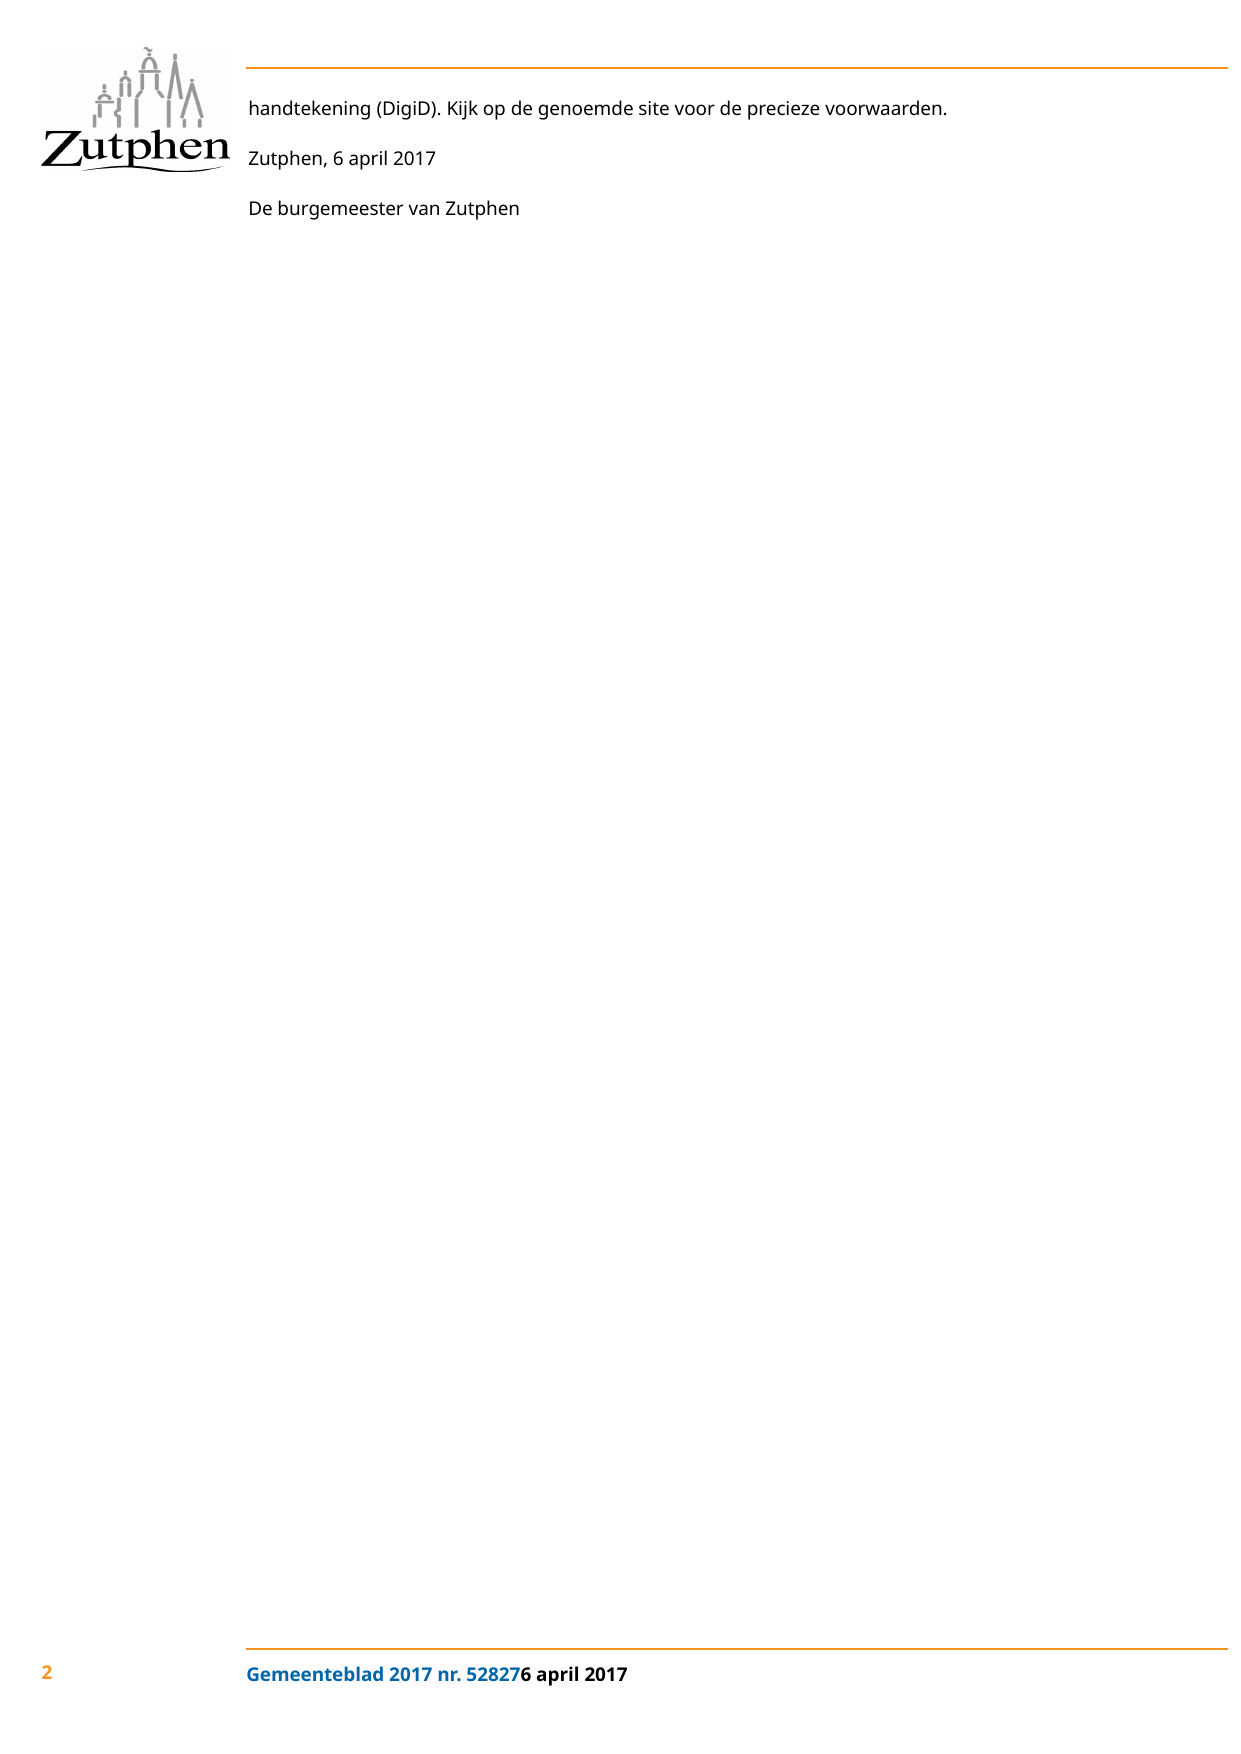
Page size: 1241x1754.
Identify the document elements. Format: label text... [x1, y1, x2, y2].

text handtekening (DigiD). Kijk op de genoemde site voor de precieze voorwaarden. [248, 95, 1152, 121]
text Zutphen, 6 april 2017 [248, 145, 1152, 171]
picture [41, 47, 231, 172]
text De burgemeester van Zutphen [248, 196, 1152, 221]
